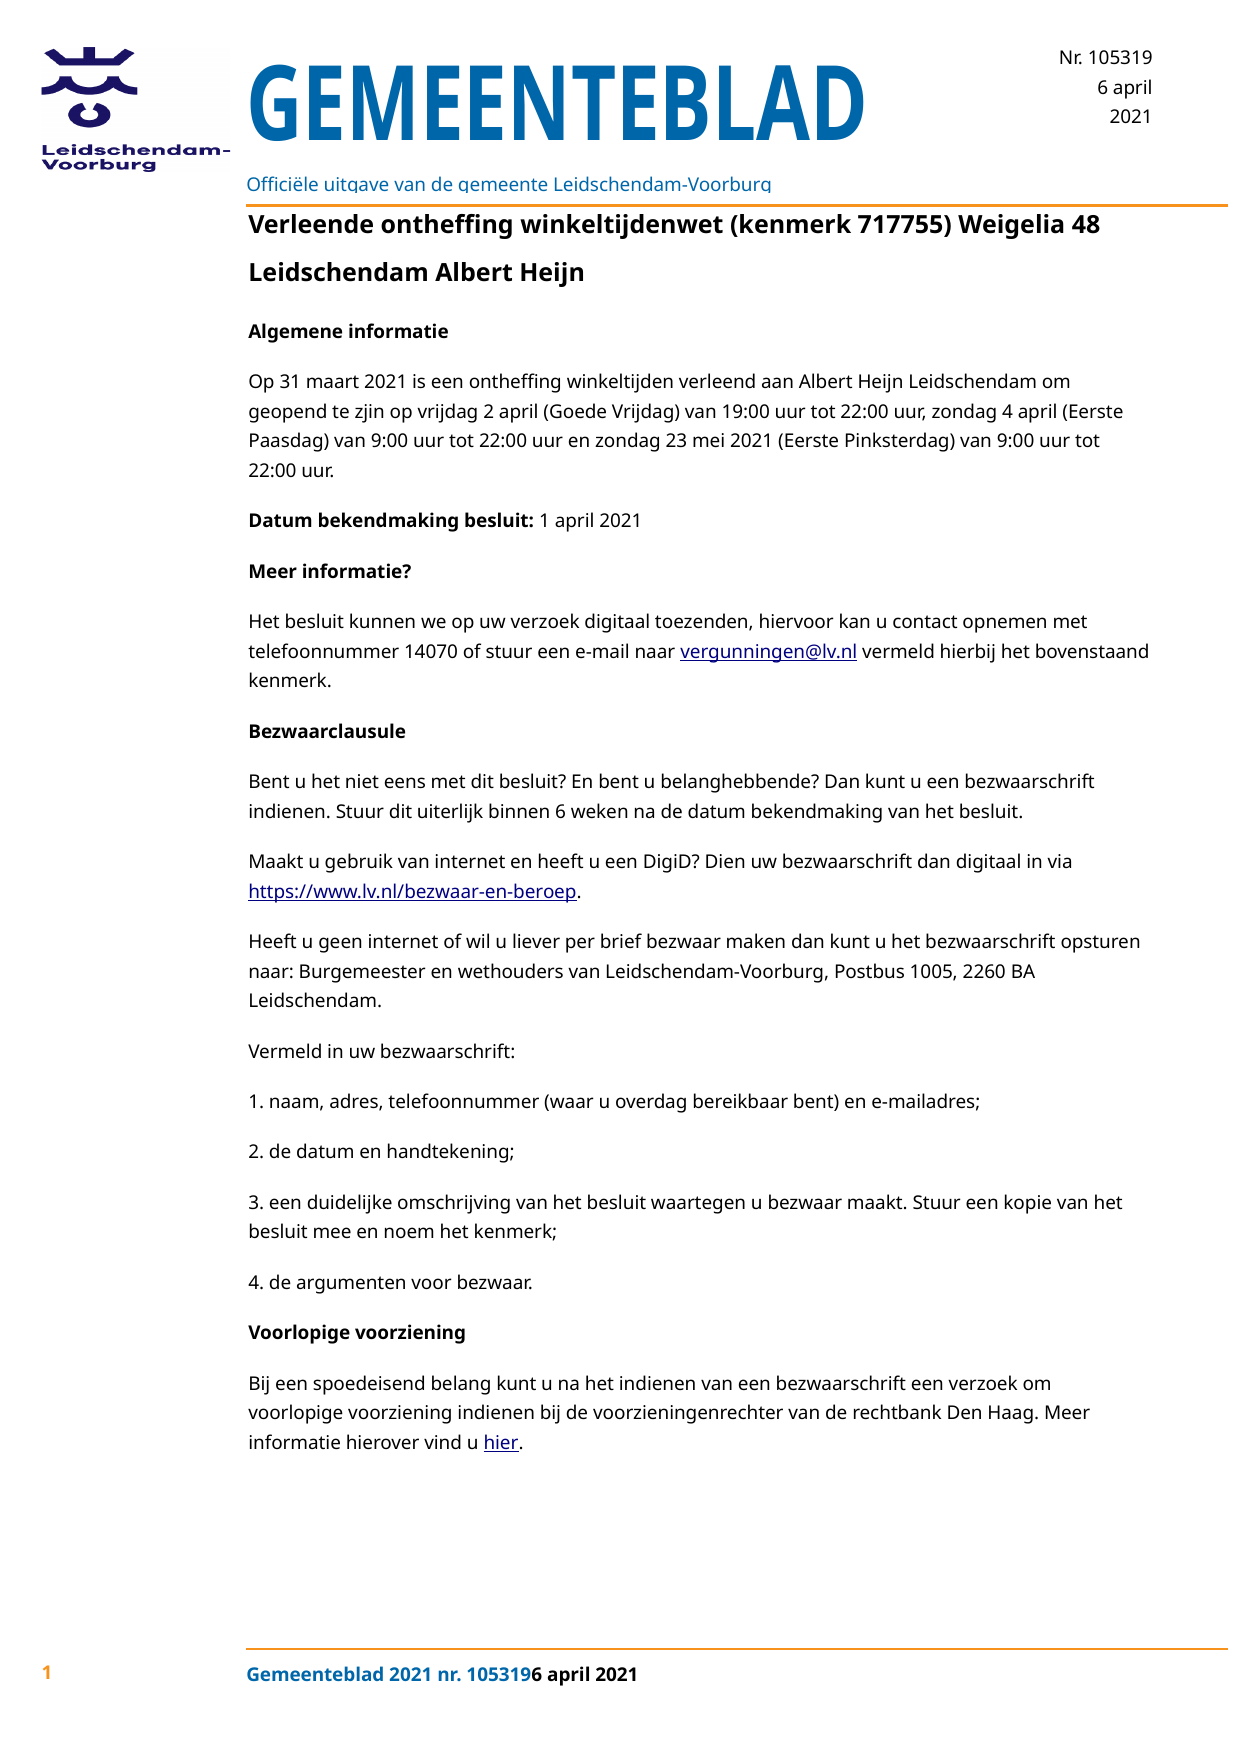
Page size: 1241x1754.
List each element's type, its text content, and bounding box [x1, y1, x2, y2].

text Op 31 maart 2021 is een ontheffing winkeltijden verleend aan Albert Heijn Leidschendam om geopend te zjin op vrijdag 2 april (Goede Vrijdag) van 19:00 uur tot 22:00 uur, zondag 4 april (Eerste Paasdag) van 9:00 uur tot 22:00 uur en zondag 23 mei 2021 (Eerste Pinksterdag) van 9:00 uur tot 22:00 uur. [248, 368, 1152, 483]
text Bij een spoedeisend belang kunt u na het indienen van een bezwaarschrift een verzoek om voorlopige voorziening indienen bij de voorzieningenrechter van de rechtbank Den Haag. Meer informatie hierover vind u hier. [248, 1370, 1152, 1455]
text Bent u het niet eens met dit besluit? En bent u belanghebbende? Dan kunt u een bezwaarschrift indienen. Stuur dit uiterlijk binnen 6 weken na de datum bekendmaking van het besluit. [248, 768, 1152, 824]
text Verleende ontheffing winkeltijdenwet (kenmerk 717755) Weigelia 48 Leidschendam Albert Heijn [248, 207, 1152, 288]
text Het besluit kunnen we op uw verzoek digitaal toezenden, hiervoor kan u contact opnemen met telefoonnummer 14070 of stuur een e-mail naar vergunningen@lv.nl vermeld hierbij het bovenstaand kenmerk. [248, 608, 1152, 693]
text Maakt u gebruik van internet en heeft u een DigiD? Dien uw bezwaarschrift dan digitaal in via https://www.lv.nl/bezwaar-en-beroep. [248, 848, 1152, 904]
text Datum bekendmaking besluit: 1 april 2021 [248, 507, 1152, 533]
text Heeft u geen internet of wil u liever per brief bezwaar maken dan kunt u het bezwaarschrift opsturen naar: Burgemeester en wethouders van Leidschendam-Voorburg, Postbus 1005, 2260 BA Leidschendam. [248, 928, 1152, 1013]
text Bezwaarclausule [248, 718, 1152, 744]
text 2. de datum en handtekening; [248, 1139, 1152, 1164]
text Voorlopige voorziening [248, 1319, 1152, 1345]
text Algemene informatie [248, 318, 1152, 344]
text 3. een duidelijke omschrijving van het besluit waartegen u bezwaar maakt. Stuur een kopie van het besluit mee en noem het kenmerk; [248, 1189, 1152, 1244]
picture [41, 47, 231, 172]
text 1. naam, adres, telefoonnummer (waar u overdag bereikbaar bent) en e-mailadres; [248, 1088, 1152, 1114]
text Vermeld in uw bezwaarschrift: [248, 1038, 1152, 1064]
text Meer informatie? [248, 558, 1152, 584]
text 4. de argumenten voor bezwaar. [248, 1269, 1152, 1295]
